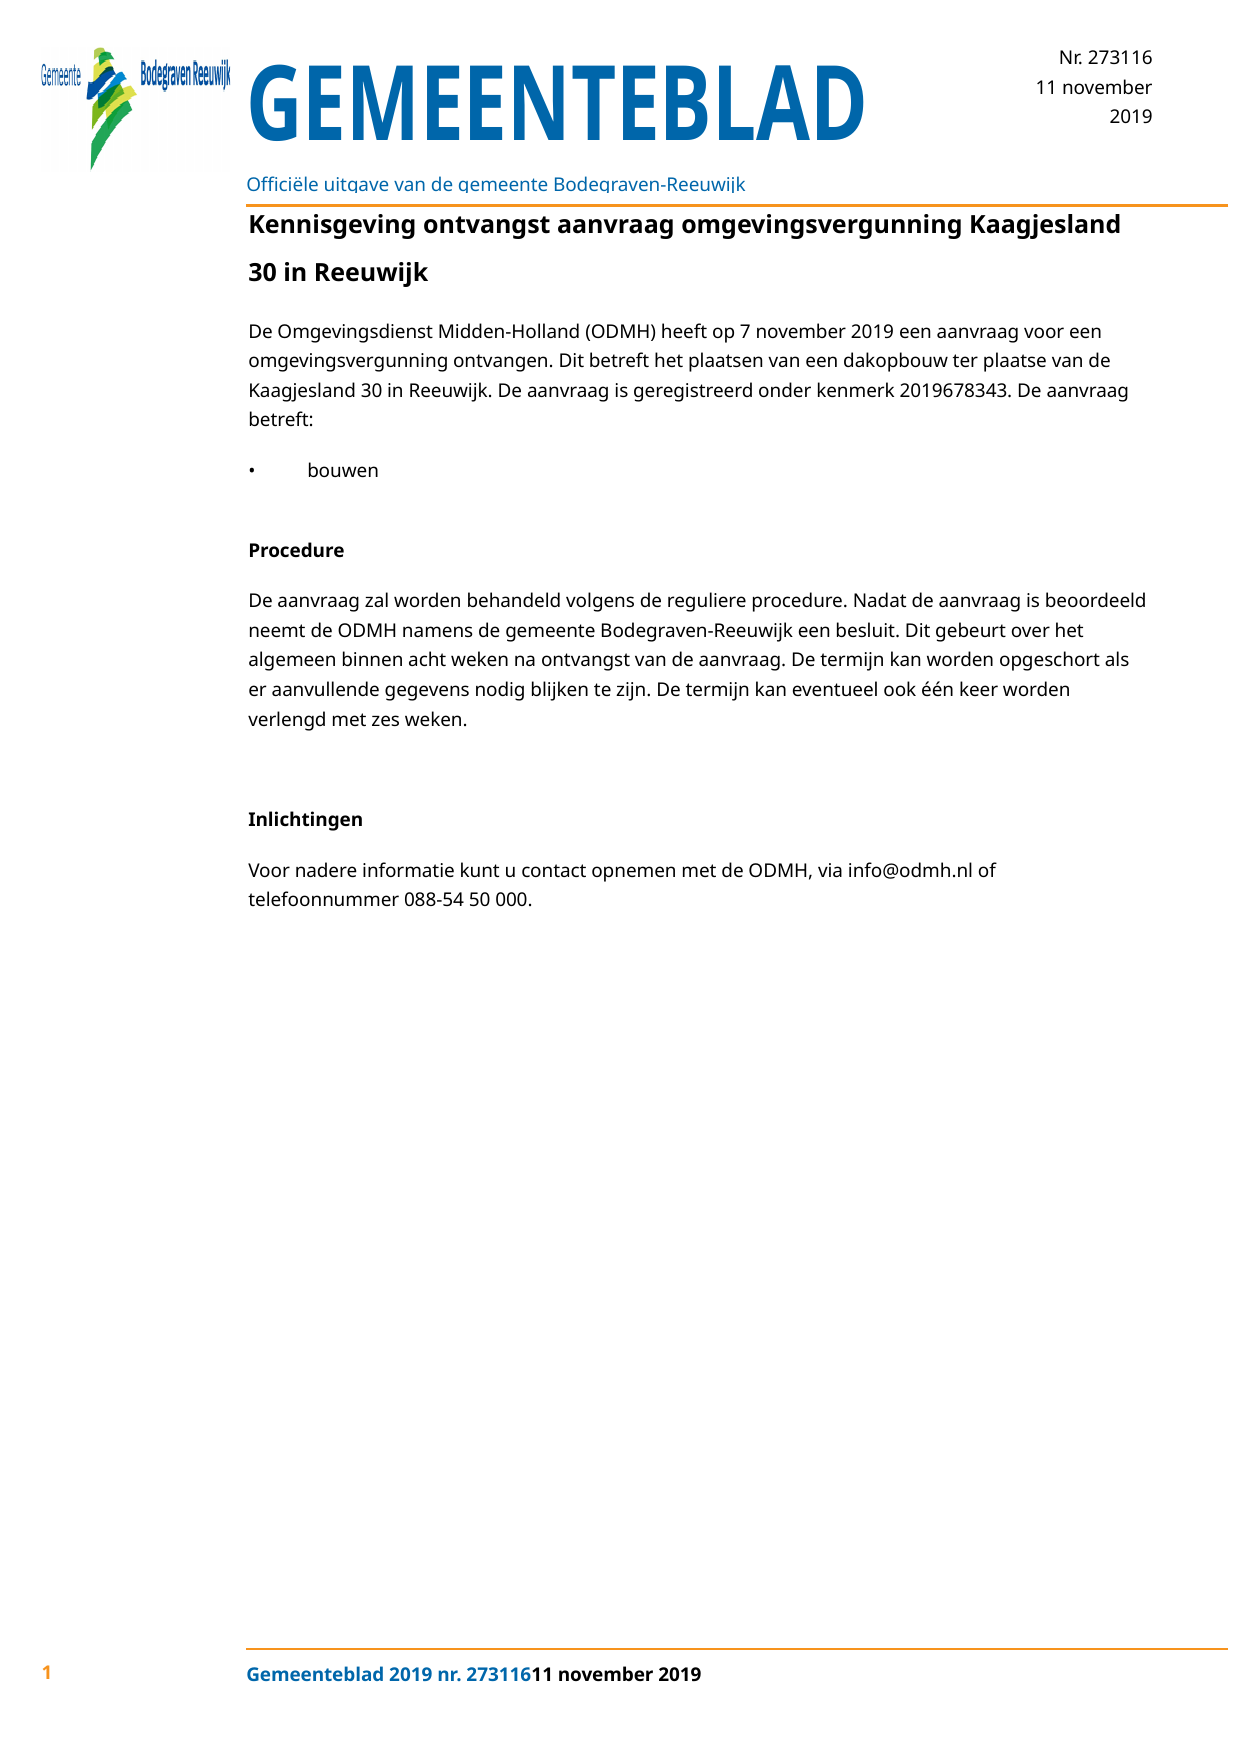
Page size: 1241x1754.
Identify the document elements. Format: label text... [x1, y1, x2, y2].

text De aanvraag zal worden behandeld volgens de reguliere procedure. Nadat de aanvraag is beoordeeld neemt de ODMH namens de gemeente Bodegraven-Reeuwijk een besluit. Dit gebeurt over het algemeen binnen acht weken na ontvangst van de aanvraag. De termijn kan worden opgeschort als er aanvullende gegevens nodig blijken te zijn. De termijn kan eventueel ook één keer worden verlengd met zes weken. [248, 587, 1152, 732]
text Procedure [248, 537, 1152, 563]
text Voor nadere informatie kunt u contact opnemen met de ODMH, via info@odmh.nl of telefoonnummer 088-54 50 000. [248, 857, 1152, 912]
picture [41, 47, 231, 172]
text De Omgevingsdienst Midden-Holland (ODMH) heeft op 7 november 2019 een aanvraag voor een omgevingsvergunning ontvangen. Dit betreft het plaatsen van een dakopbouw ter plaatse van de Kaagjesland 30 in Reeuwijk. De aanvraag is geregistreerd onder kenmerk 2019678343. De aanvraag betreft: [248, 318, 1152, 432]
text Inlichtingen [248, 807, 1152, 832]
list bouwen [248, 457, 1152, 483]
text Kennisgeving ontvangst aanvraag omgevingsvergunning Kaagjesland 30 in Reeuwijk [248, 207, 1152, 288]
